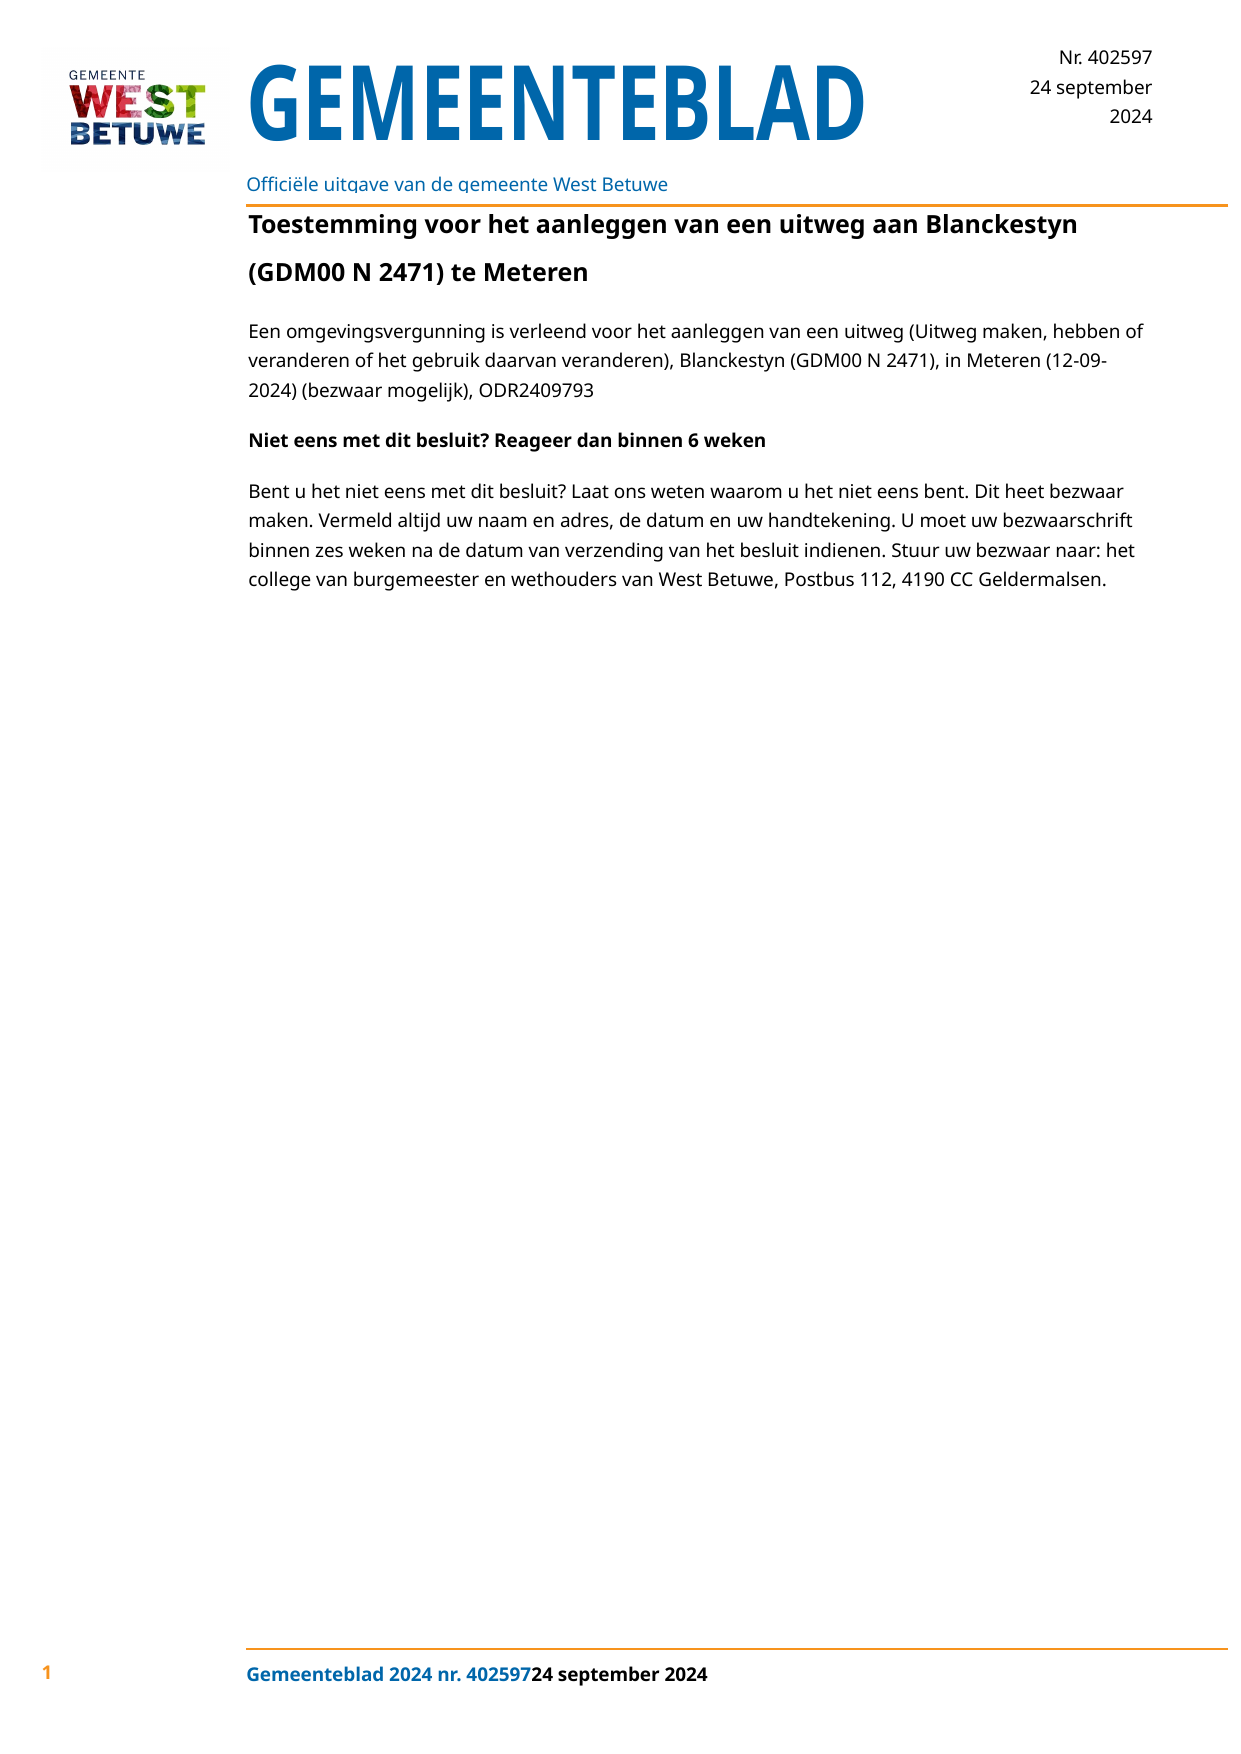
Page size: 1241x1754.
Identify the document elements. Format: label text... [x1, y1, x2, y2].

text Niet eens met dit besluit? Reageer dan binnen 6 weken [248, 427, 1152, 453]
text Toestemming voor het aanleggen van een uitweg aan Blanckestyn (GDM00 N 2471) te Meteren [248, 207, 1152, 288]
text Bent u het niet eens met dit besluit? Laat ons weten waarom u het niet eens bent. Dit heet bezwaar maken. Vermeld altijd uw naam en adres, de datum en uw handtekening. U moet uw bezwaarschrift binnen zes weken na de datum van verzending van het besluit indienen. Stuur uw bezwaar naar: het college van burgemeester en wethouders van West Betuwe, Postbus 112, 4190 CC Geldermalsen. [248, 478, 1152, 592]
picture [41, 47, 231, 172]
text Een omgevingsvergunning is verleend voor het aanleggen van een uitweg (Uitweg maken, hebben of veranderen of het gebruik daarvan veranderen), Blanckestyn (GDM00 N 2471), in Meteren (12-09-2024) (bezwaar mogelijk), ODR2409793 [248, 318, 1152, 403]
